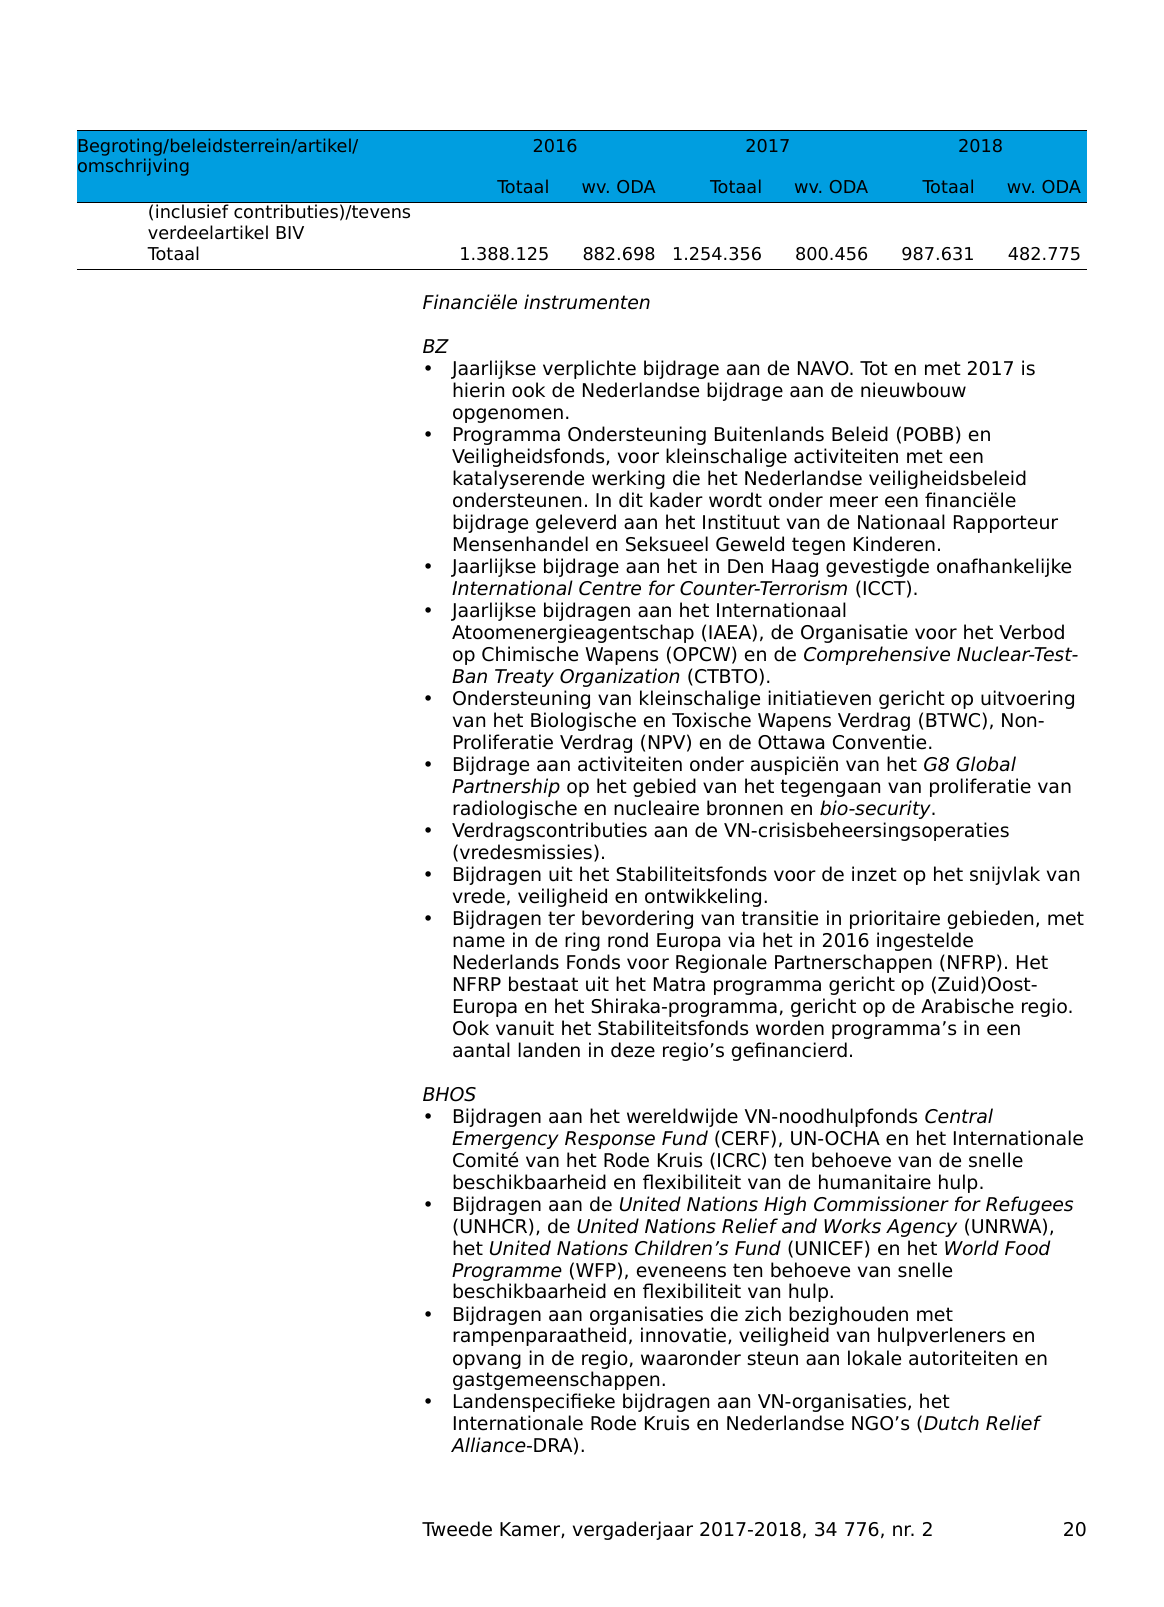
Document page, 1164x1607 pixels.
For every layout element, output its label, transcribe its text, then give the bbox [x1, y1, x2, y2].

table_cell wv. ODA [555, 177, 661, 202]
text • Jaarlijkse verplichte bijdrage aan de NAVO. Tot en met 2017 is hierin ook de Nederlandse bijdrage aan de nieuwbouw opgenomen. [422, 358, 1087, 424]
subtitle BHOS [422, 1084, 1087, 1106]
text • Bijdragen aan het wereldwijde VN-noodhulpfonds Central Emergency Response Fund (CERF), UN-OCHA en het Internationale Comité van het Rode Kruis (ICRC) ten behoeve van de snelle beschikbaarheid en flexibiliteit van de humanitaire hulp. [422, 1106, 1087, 1193]
table_cell (inclusief contributies)/tevens verdeelartikel BIV [142, 203, 449, 243]
table_header 2018 [874, 131, 1087, 177]
table_header Begroting/beleidsterrein/artikel/omschrijving [77, 131, 449, 177]
table_cell [874, 203, 980, 243]
subtitle Financiële instrumenten [422, 292, 1087, 314]
text • Jaarlijkse bijdragen aan het Internationaal Atoomenergieagentschap (IAEA), de Organisatie voor het Verbod op Chimische Wapens (OPCW) en de Comprehensive Nuclear-Test-Ban Treaty Organization (CTBTO). [422, 600, 1087, 688]
table_cell 800.456 [768, 244, 874, 269]
text • Bijdragen uit het Stabiliteitsfonds voor de inzet op het snijvlak van vrede, veiligheid en ontwikkeling. [422, 864, 1087, 908]
text • Bijdragen aan de United Nations High Commissioner for Refugees (UNHCR), de United Nations Relief and Works Agency (UNRWA), het United Nations Children’s Fund (UNICEF) en het World Food Programme (WFP), eveneens ten behoeve van snelle beschikbaarheid en flexibiliteit van hulp. [422, 1193, 1087, 1303]
table_cell [142, 177, 449, 202]
table_cell [661, 203, 768, 243]
text • Programma Ondersteuning Buitenlands Beleid (POBB) en Veiligheidsfonds, voor kleinschalige activiteiten met een katalyserende werking die het Nederlandse veiligheidsbeleid ondersteunen. In dit kader wordt onder meer een financiële bijdrage geleverd aan het Instituut van de Nationaal Rapporteur Mensenhandel en Seksueel Geweld tegen Kinderen. [422, 424, 1087, 556]
table_cell 482.775 [980, 244, 1087, 269]
table_cell Totaal [661, 177, 768, 202]
table_cell [768, 203, 874, 243]
text • Bijdrage aan activiteiten onder auspiciën van het G8 Global Partnership op het gebied van het tegengaan van proliferatie van radiologische en nucleaire bronnen en bio-security. [422, 754, 1087, 820]
table_cell [77, 244, 142, 269]
table_cell 882.698 [555, 244, 661, 269]
text • Ondersteuning van kleinschalige initiatieven gericht op uitvoering van het Biologische en Toxische Wapens Verdrag (BTWC), Non-Proliferatie Verdrag (NPV) en de Ottawa Conventie. [422, 688, 1087, 754]
table_cell Totaal [449, 177, 555, 202]
text • Verdragscontributies aan de VN-crisisbeheersingsoperaties (vredesmissies). [422, 820, 1087, 864]
text • Bijdragen aan organisaties die zich bezighouden met rampenparaatheid, innovatie, veiligheid van hulpverleners en opvang in de regio, waaronder steun aan lokale autoriteiten en gastgemeenschappen. [422, 1303, 1087, 1391]
text • Bijdragen ter bevordering van transitie in prioritaire gebieden, met name in de ring rond Europa via het in 2016 ingestelde Nederlands Fonds voor Regionale Partnerschappen (NFRP). Het NFRP bestaat uit het Matra programma gericht op (Zuid)Oost-Europa en het Shiraka-programma, gericht op de Arabische regio. Ook vanuit het Stabiliteitsfonds worden programma’s in een aantal landen in deze regio’s gefinancierd. [422, 908, 1087, 1061]
table_cell 1.388.125 [449, 244, 555, 269]
table_cell 987.631 [874, 244, 980, 269]
table_cell wv. ODA [980, 177, 1087, 202]
table_cell 1.254.356 [661, 244, 768, 269]
table_cell [980, 203, 1087, 243]
table_cell wv. ODA [768, 177, 874, 202]
table_cell [449, 203, 555, 243]
table_cell Totaal [874, 177, 980, 202]
table_cell [555, 203, 661, 243]
text • Jaarlijkse bijdrage aan het in Den Haag gevestigde onafhankelijke International Centre for Counter-Terrorism (ICCT). [422, 556, 1087, 600]
table_cell [77, 177, 142, 202]
text • Landenspecifieke bijdragen aan VN-organisaties, het Internationale Rode Kruis en Nederlandse NGO’s (Dutch Relief Alliance-DRA). [422, 1391, 1087, 1457]
subtitle BZ [422, 336, 1087, 358]
table_header 2017 [661, 131, 874, 177]
table_cell [77, 203, 142, 243]
table_cell Totaal [142, 244, 449, 269]
table_header 2016 [449, 131, 661, 177]
